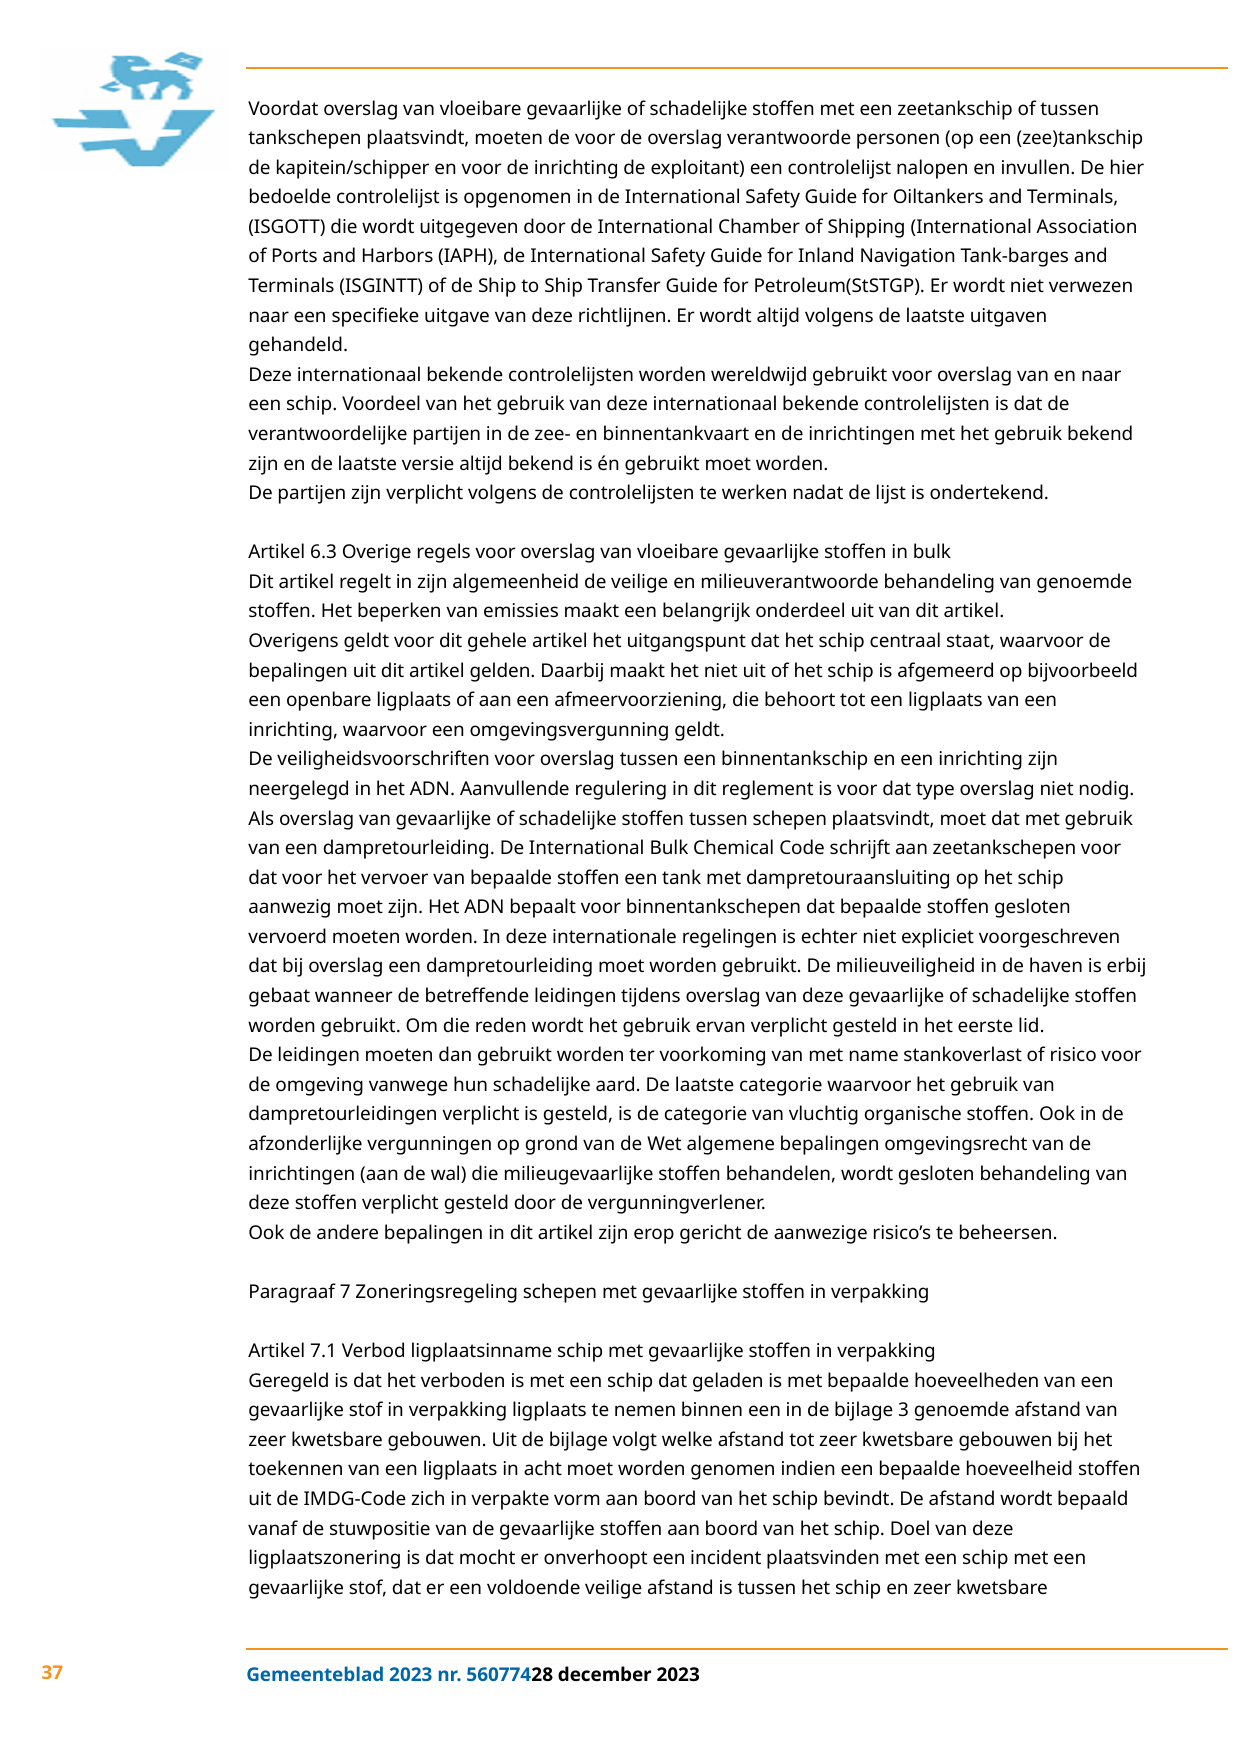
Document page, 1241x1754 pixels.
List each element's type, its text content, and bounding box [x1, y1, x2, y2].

picture [41, 47, 231, 172]
text Artikel 7.1 Verbod ligplaatsinname schip met gevaarlijke stoffen in verpakking [248, 1337, 1152, 1363]
text Paragraaf 7 Zoneringsregeling schepen met gevaarlijke stoffen in verpakking [248, 1278, 1152, 1304]
text Ook de andere bepalingen in dit artikel zijn erop gericht de aanwezige risico’s te beheersen. [248, 1219, 1152, 1245]
text De partijen zijn verplicht volgens de controlelijsten te werken nadat de lijst is ondertekend. [248, 479, 1152, 505]
text Overigens geldt voor dit gehele artikel het uitgangspunt dat het schip centraal staat, waarvoor de bepalingen uit dit artikel gelden. Daarbij maakt het niet uit of het schip is afgemeerd op bijvoorbeeld een openbare ligplaats of aan een afmeervoorziening, die behoort tot een ligplaats van een inrichting, waarvoor een omgevingsvergunning geldt. [248, 627, 1152, 742]
text Deze internationaal bekende controlelijsten worden wereldwijd gebruikt voor overslag van en naar een schip. Voordeel van het gebruik van deze internationaal bekende controlelijsten is dat de verantwoordelijke partijen in de zee- en binnentankvaart en de inrichtingen met het gebruik bekend zijn en de laatste versie altijd bekend is én gebruikt moet worden. [248, 361, 1152, 476]
text Geregeld is dat het verboden is met een schip dat geladen is met bepaalde hoeveelheden van een gevaarlijke stof in verpakking ligplaats te nemen binnen een in de bijlage 3 genoemde afstand van zeer kwetsbare gebouwen. Uit de bijlage volgt welke afstand tot zeer kwetsbare gebouwen bij het toekennen van een ligplaats in acht moet worden genomen indien een bepaalde hoeveelheid stoffen uit de IMDG-Code zich in verpakte vorm aan boord van het schip bevindt. De afstand wordt bepaald vanaf de stuwpositie van de gevaarlijke stoffen aan boord van het schip. Doel van deze ligplaatszonering is dat mocht er onverhoopt een incident plaatsvinden met een schip met een gevaarlijke stof, dat er een voldoende veilige afstand is tussen het schip en zeer kwetsbare [248, 1367, 1152, 1600]
text Artikel 6.3 Overige regels voor overslag van vloeibare gevaarlijke stoffen in bulk [248, 538, 1152, 564]
text Als overslag van gevaarlijke of schadelijke stoffen tussen schepen plaatsvindt, moet dat met gebruik van een dampretourleiding. De International Bulk Chemical Code schrijft aan zeetankschepen voor dat voor het vervoer van bepaalde stoffen een tank met dampretouraansluiting op het schip aanwezig moet zijn. Het ADN bepaalt voor binnentankschepen dat bepaalde stoffen gesloten vervoerd moeten worden. In deze internationale regelingen is echter niet expliciet voorgeschreven dat bij overslag een dampretourleiding moet worden gebruikt. De milieuveiligheid in de haven is erbij gebaat wanneer de betreffende leidingen tijdens overslag van deze gevaarlijke of schadelijke stoffen worden gebruikt. Om die reden wordt het gebruik ervan verplicht gesteld in het eerste lid. [248, 805, 1152, 1038]
text De leidingen moeten dan gebruikt worden ter voorkoming van met name stankoverlast of risico voor de omgeving vanwege hun schadelijke aard. De laatste categorie waarvoor het gebruik van dampretourleidingen verplicht is gesteld, is de categorie van vluchtig organische stoffen. Ook in de afzonderlijke vergunningen op grond van de Wet algemene bepalingen omgevingsrecht van de inrichtingen (aan de wal) die milieugevaarlijke stoffen behandelen, wordt gesloten behandeling van deze stoffen verplicht gesteld door de vergunningverlener. [248, 1041, 1152, 1215]
text Dit artikel regelt in zijn algemeenheid de veilige en milieuverantwoorde behandeling van genoemde stoffen. Het beperken van emissies maakt een belangrijk onderdeel uit van dit artikel. [248, 568, 1152, 623]
text Voordat overslag van vloeibare gevaarlijke of schadelijke stoffen met een zeetankschip of tussen tankschepen plaatsvindt, moeten de voor de overslag verantwoorde personen (op een (zee)tankschip de kapitein/schipper en voor de inrichting de exploitant) een controlelijst nalopen en invullen. De hier bedoelde controlelijst is opgenomen in de International Safety Guide for Oiltankers and Terminals, (ISGOTT) die wordt uitgegeven door de International Chamber of Shipping (International Association of Ports and Harbors (IAPH), de International Safety Guide for Inland Navigation Tank-barges and Terminals (ISGINTT) of de Ship to Ship Transfer Guide for Petroleum(StSTGP). Er wordt niet verwezen naar een specifieke uitgave van deze richtlijnen. Er wordt altijd volgens de laatste uitgaven gehandeld. [248, 95, 1152, 357]
text De veiligheidsvoorschriften voor overslag tussen een binnentankschip en een inrichting zijn neergelegd in het ADN. Aanvullende regulering in dit reglement is voor dat type overslag niet nodig. [248, 746, 1152, 801]
